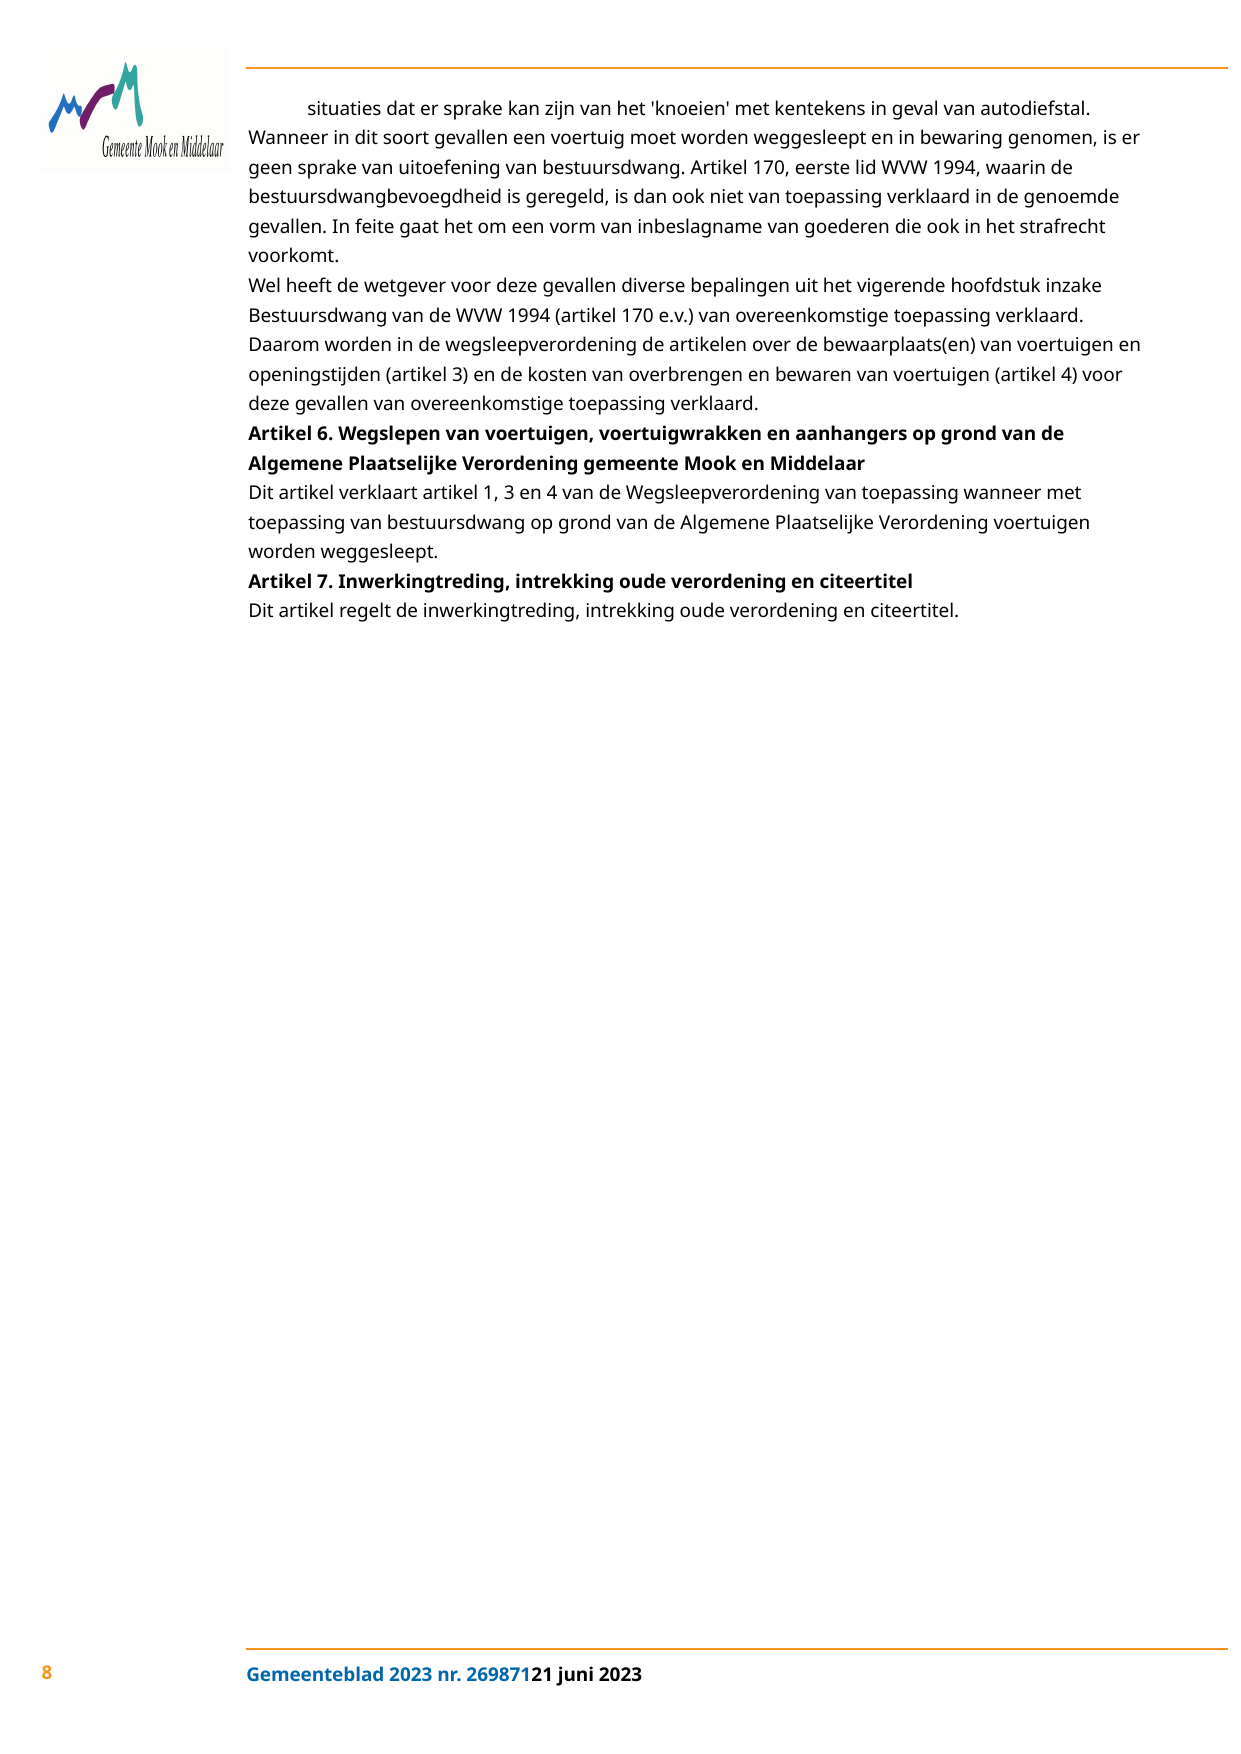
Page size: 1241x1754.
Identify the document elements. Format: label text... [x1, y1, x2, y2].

text Wel heeft de wetgever voor deze gevallen diverse bepalingen uit het vigerende hoofdstuk inzake Bestuursdwang van de WVW 1994 (artikel 170 e.v.) van overeenkomstige toepassing verklaard. Daarom worden in de wegsleepverordening de artikelen over de bewaarplaats(en) van voertuigen en openingstijden (artikel 3) en de kosten van overbrengen en bewaren van voertuigen (artikel 4) voor deze gevallen van overeenkomstige toepassing verklaard. [248, 272, 1152, 416]
picture [41, 47, 231, 172]
list situaties dat er sprake kan zijn van het 'knoeien' met kentekens in geval van autodiefstal. [248, 95, 1152, 121]
text Dit artikel verklaart artikel 1, 3 en 4 van de Wegsleepverordening van toepassing wanneer met toepassing van bestuursdwang op grond van de Algemene Plaatselijke Verordening voertuigen worden weggesleept. [248, 479, 1152, 564]
text Wanneer in dit soort gevallen een voertuig moet worden weggesleept en in bewaring genomen, is er geen sprake van uitoefening van bestuursdwang. Artikel 170, eerste lid WVW 1994, waarin de bestuursdwangbevoegdheid is geregeld, is dan ook niet van toepassing verklaard in de genoemde gevallen. In feite gaat het om een vorm van inbeslagname van goederen die ook in het strafrecht voorkomt. [248, 124, 1152, 268]
text Dit artikel regelt de inwerkingtreding, intrekking oude verordening en citeertitel. [248, 598, 1152, 623]
text Artikel 6. Wegslepen van voertuigen, voertuigwrakken en aanhangers op grond van de Algemene Plaatselijke Verordening gemeente Mook en Middelaar [248, 420, 1152, 476]
text Artikel 7. Inwerkingtreding, intrekking oude verordening en citeertitel [248, 568, 1152, 594]
